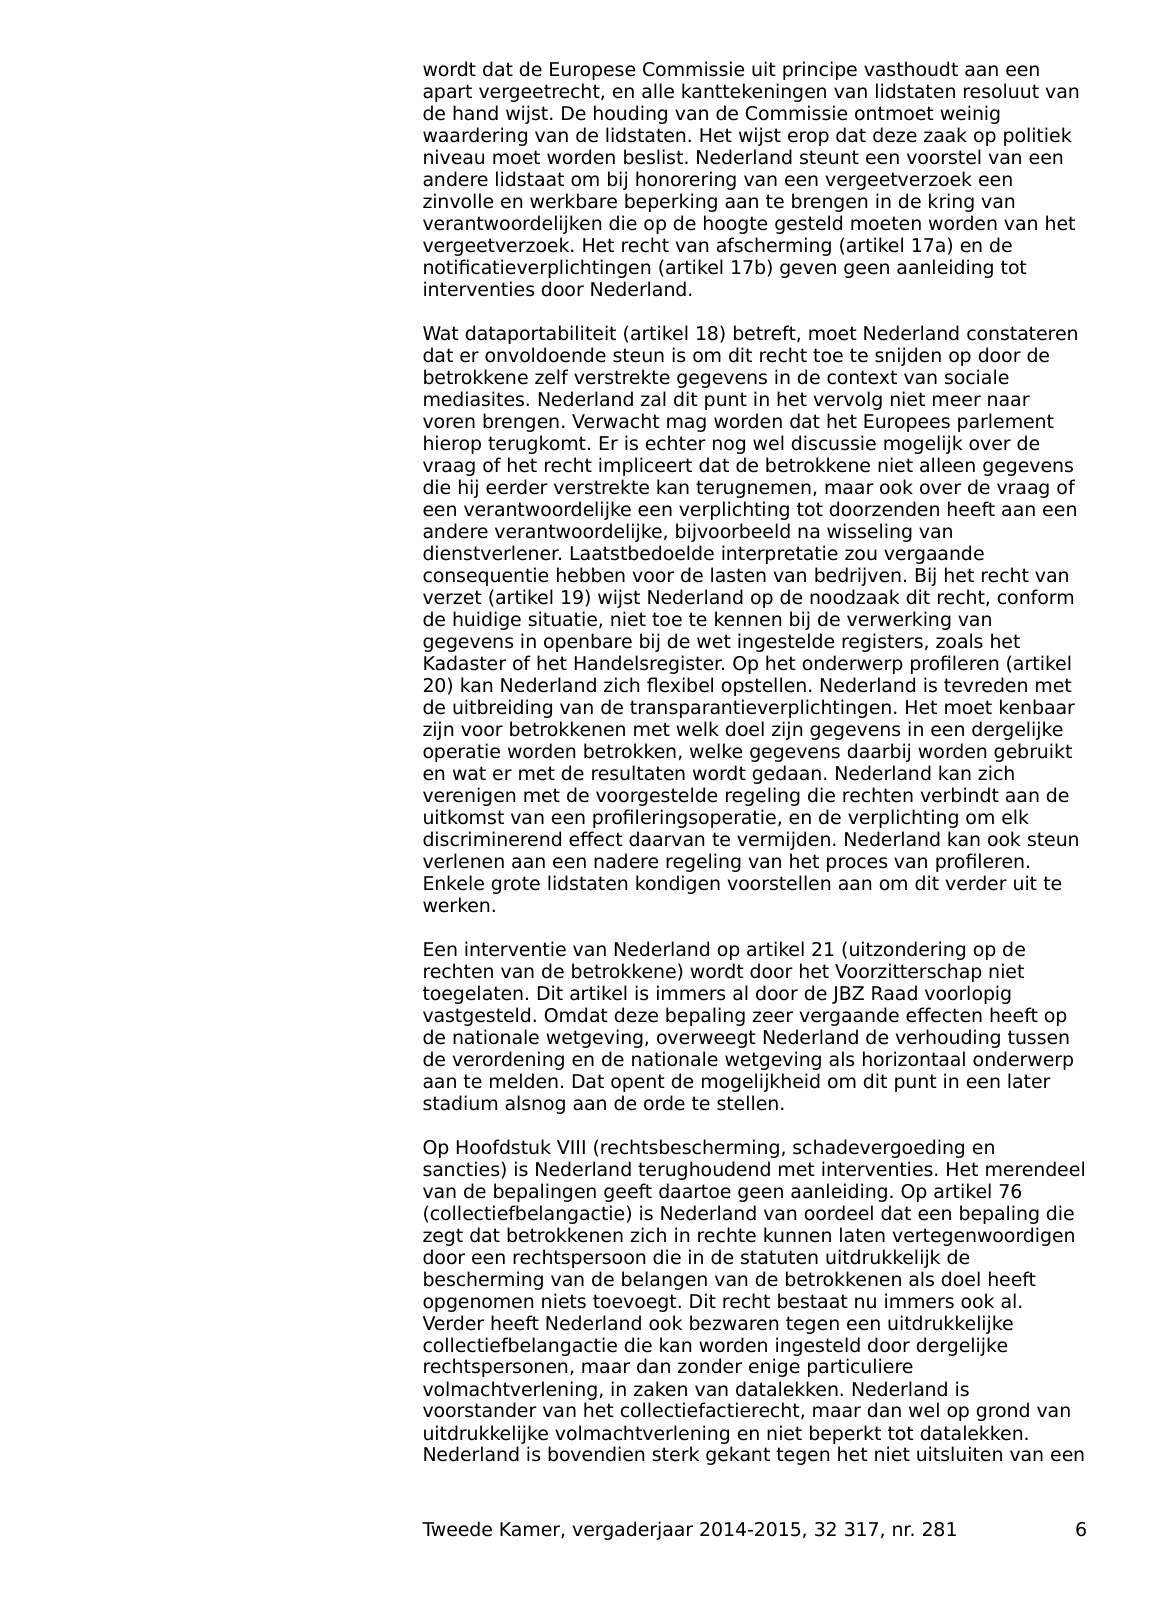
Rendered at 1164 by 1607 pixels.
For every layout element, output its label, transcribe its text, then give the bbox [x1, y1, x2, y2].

text wordt dat de Europese Commissie uit principe vasthoudt aan een apart vergeetrecht, en alle kanttekeningen van lidstaten resoluut van de hand wijst. De houding van de Commissie ontmoet weinig waardering van de lidstaten. Het wijst erop dat deze zaak op politiek niveau moet worden beslist. Nederland steunt een voorstel van een andere lidstaat om bij honorering van een vergeetverzoek een zinvolle en werkbare beperking aan te brengen in de kring van verantwoordelijken die op de hoogte gesteld moeten worden van het vergeetverzoek. Het recht van afscherming (artikel 17a) en de notificatieverplichtingen (artikel 17b) geven geen aanleiding tot interventies door Nederland. [422, 59, 1087, 301]
text Wat dataportabiliteit (artikel 18) betreft, moet Nederland constateren dat er onvoldoende steun is om dit recht toe te snijden op door de betrokkene zelf verstrekte gegevens in de context van sociale mediasites. Nederland zal dit punt in het vervolg niet meer naar voren brengen. Verwacht mag worden dat het Europees parlement hierop terugkomt. Er is echter nog wel discussie mogelijk over de vraag of het recht impliceert dat de betrokkene niet alleen gegevens die hij eerder verstrekte kan terugnemen, maar ook over de vraag of een verantwoordelijke een verplichting tot doorzenden heeft aan een andere verantwoordelijke, bijvoorbeeld na wisseling van dienstverlener. Laatstbedoelde interpretatie zou vergaande consequentie hebben voor de lasten van bedrijven. Bij het recht van verzet (artikel 19) wijst Nederland op de noodzaak dit recht, conform de huidige situatie, niet toe te kennen bij de verwerking van gegevens in openbare bij de wet ingestelde registers, zoals het Kadaster of het Handelsregister. Op het onderwerp profileren (artikel 20) kan Nederland zich flexibel opstellen. Nederland is tevreden met de uitbreiding van de transparantieverplichtingen. Het moet kenbaar zijn voor betrokkenen met welk doel zijn gegevens in een dergelijke operatie worden betrokken, welke gegevens daarbij worden gebruikt en wat er met de resultaten wordt gedaan. Nederland kan zich verenigen met de voorgestelde regeling die rechten verbindt aan de uitkomst van een profileringsoperatie, en de verplichting om elk discriminerend effect daarvan te vermijden. Nederland kan ook steun verlenen aan een nadere regeling van het proces van profileren. Enkele grote lidstaten kondigen voorstellen aan om dit verder uit te werken. [422, 323, 1087, 916]
text Een interventie van Nederland op artikel 21 (uitzondering op de rechten van de betrokkene) wordt door het Voorzitterschap niet toegelaten. Dit artikel is immers al door de JBZ Raad voorlopig vastgesteld. Omdat deze bepaling zeer vergaande effecten heeft op de nationale wetgeving, overweegt Nederland de verhouding tussen de verordening en de nationale wetgeving als horizontaal onderwerp aan te melden. Dat opent de mogelijkheid om dit punt in een later stadium alsnog aan de orde te stellen. [422, 939, 1087, 1114]
text Op Hoofdstuk VIII (rechtsbescherming, schadevergoeding en sancties) is Nederland terughoudend met interventies. Het merendeel van de bepalingen geeft daartoe geen aanleiding. Op artikel 76 (collectiefbelangactie) is Nederland van oordeel dat een bepaling die zegt dat betrokkenen zich in rechte kunnen laten vertegenwoordigen door een rechtspersoon die in de statuten uitdrukkelijk de bescherming van de belangen van de betrokkenen als doel heeft opgenomen niets toevoegt. Dit recht bestaat nu immers ook al. Verder heeft Nederland ook bezwaren tegen een uitdrukkelijke collectiefbelangactie die kan worden ingesteld door dergelijke rechtspersonen, maar dan zonder enige particuliere volmachtverlening, in zaken van datalekken. Nederland is voorstander van het collectiefactierecht, maar dan wel op grond van uitdrukkelijke volmachtverlening en niet beperkt tot datalekken. Nederland is bovendien sterk gekant tegen het niet uitsluiten van een [422, 1137, 1087, 1466]
